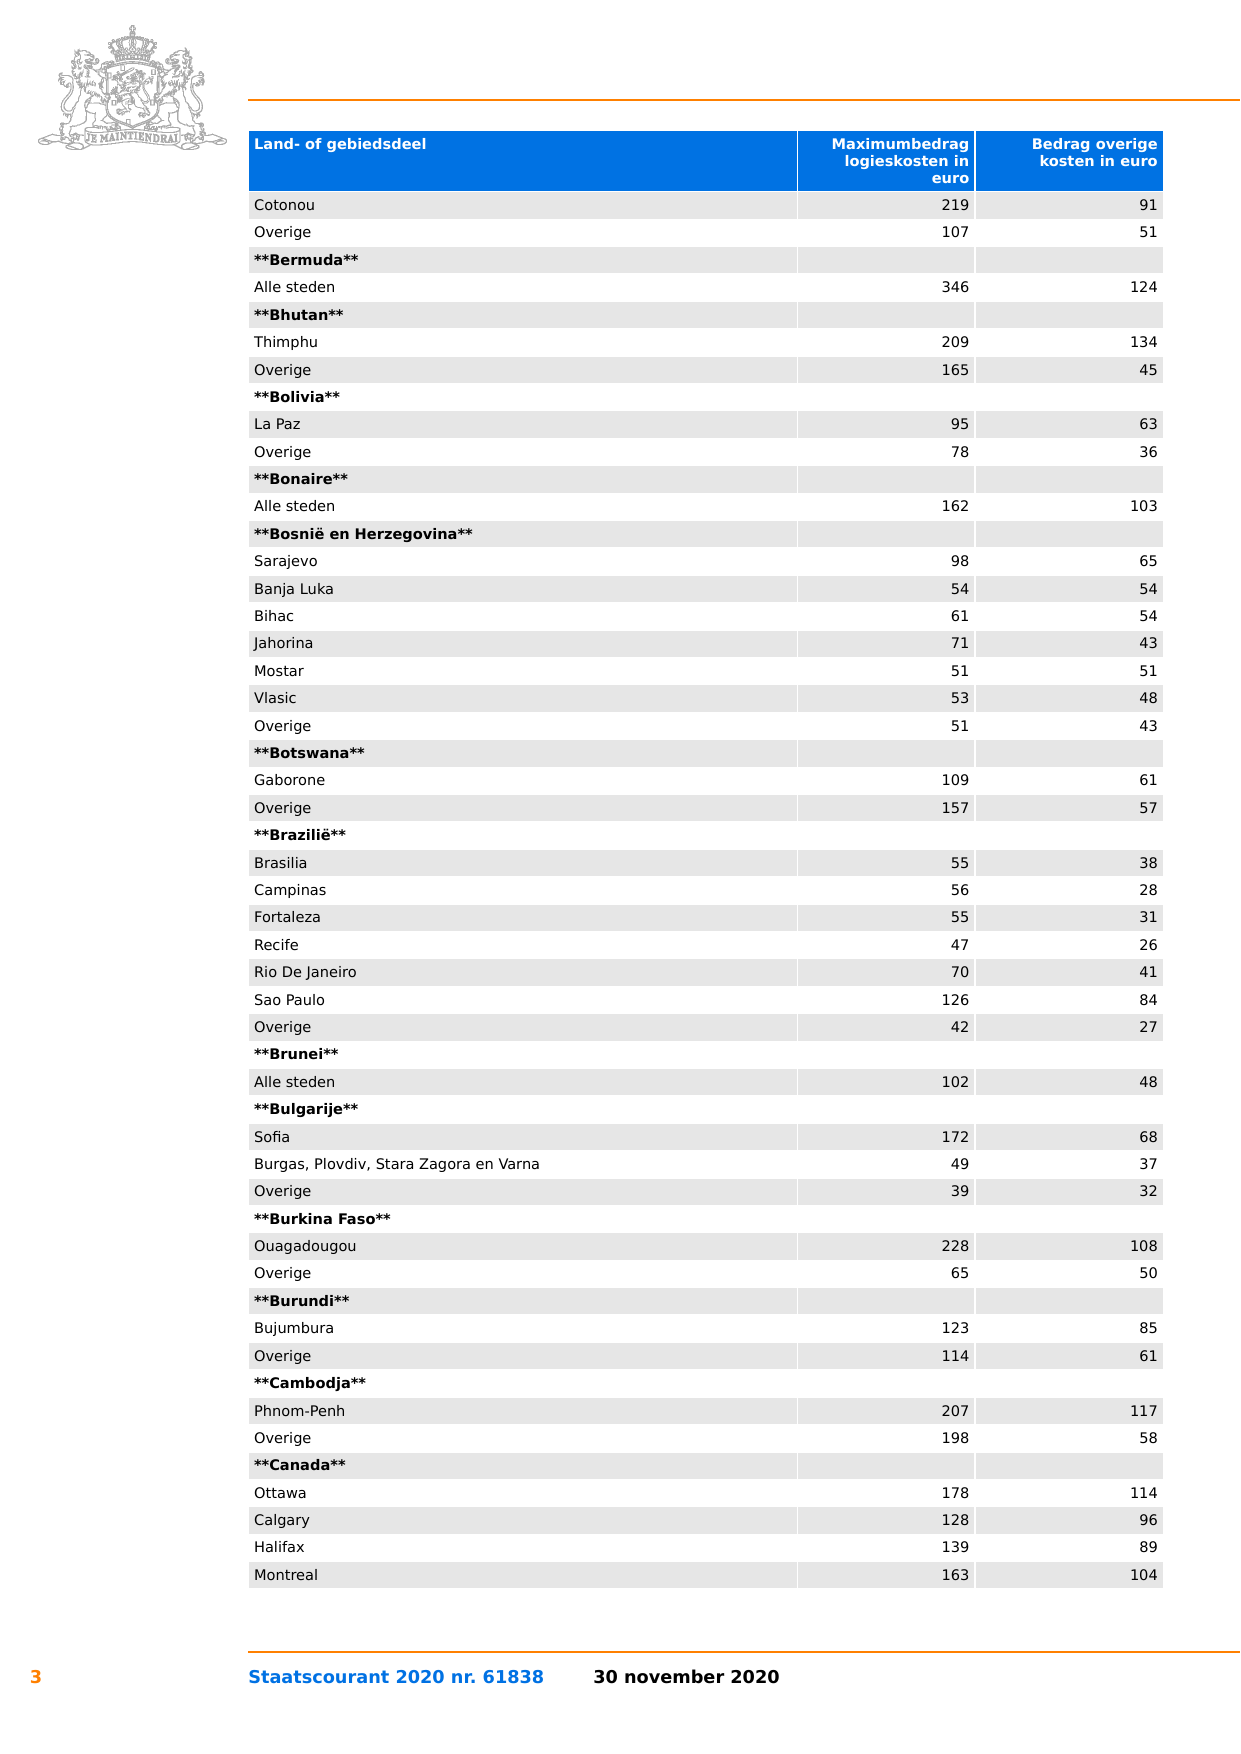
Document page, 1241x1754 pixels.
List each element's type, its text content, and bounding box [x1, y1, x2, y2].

table_cell Ouagadougou [249, 1233, 797, 1260]
table_cell 55 [798, 850, 974, 876]
table_cell 51 [798, 658, 974, 684]
table_header Land- of gebiedsdeel [249, 131, 797, 191]
table_cell 63 [976, 411, 1163, 438]
table_cell Recife [249, 932, 797, 958]
table_cell **Burkina Faso** [249, 1206, 797, 1232]
table_cell [976, 1453, 1163, 1479]
table_cell 51 [976, 658, 1163, 684]
table_cell 43 [976, 713, 1163, 739]
table_cell 70 [798, 959, 974, 986]
table_cell **Brunei** [249, 1042, 797, 1068]
table_cell [798, 1370, 974, 1397]
table_cell 58 [976, 1425, 1163, 1451]
table_cell **Cambodja** [249, 1370, 797, 1397]
table_cell Overige [249, 220, 797, 246]
table_cell 123 [798, 1316, 974, 1342]
table_cell [976, 302, 1163, 328]
table_cell 65 [976, 549, 1163, 575]
table_cell 27 [976, 1014, 1163, 1041]
table_cell 54 [976, 603, 1163, 629]
table_cell [798, 1096, 974, 1123]
table_cell [798, 521, 974, 547]
table_cell 61 [976, 1343, 1163, 1369]
table_cell Overige [249, 357, 797, 383]
table_cell 107 [798, 220, 974, 246]
table_cell [976, 740, 1163, 767]
table_cell Thimphu [249, 329, 797, 356]
table_cell 37 [976, 1151, 1163, 1177]
table_cell 95 [798, 411, 974, 438]
table_cell 178 [798, 1480, 974, 1506]
table_cell 78 [798, 439, 974, 465]
table_cell 32 [976, 1179, 1163, 1205]
table_cell 47 [798, 932, 974, 958]
table_cell 124 [976, 275, 1163, 301]
table_cell 108 [976, 1233, 1163, 1260]
table_cell 28 [976, 877, 1163, 903]
table_cell La Paz [249, 411, 797, 438]
table_cell Brasilia [249, 850, 797, 876]
table_cell Halifax [249, 1535, 797, 1561]
table_cell 165 [798, 357, 974, 383]
table_cell Overige [249, 1425, 797, 1451]
table_cell Calgary [249, 1507, 797, 1534]
table_cell 48 [976, 685, 1163, 712]
table_cell **Bonaire** [249, 466, 797, 493]
table_cell 57 [976, 795, 1163, 821]
table_cell 91 [976, 192, 1163, 219]
table_cell Overige [249, 713, 797, 739]
table_cell 117 [976, 1398, 1163, 1424]
table_cell 96 [976, 1507, 1163, 1534]
table_header Bedrag overige kosten in euro [976, 131, 1163, 191]
table_cell Alle steden [249, 1069, 797, 1095]
table_cell Overige [249, 1261, 797, 1287]
table_cell Alle steden [249, 494, 797, 520]
table_cell Overige [249, 1343, 797, 1369]
table_cell [798, 1453, 974, 1479]
table_cell [798, 247, 974, 273]
table_cell **Burundi** [249, 1288, 797, 1314]
table_cell 51 [798, 713, 974, 739]
table_cell Gaborone [249, 768, 797, 794]
table_cell 163 [798, 1562, 974, 1588]
table_cell Vlasic [249, 685, 797, 712]
table_cell [976, 1288, 1163, 1314]
table_cell 139 [798, 1535, 974, 1561]
table_cell Sao Paulo [249, 987, 797, 1013]
table_cell [976, 1370, 1163, 1397]
table_cell 114 [976, 1480, 1163, 1506]
table_cell **Bhutan** [249, 302, 797, 328]
table_cell Alle steden [249, 275, 797, 301]
table_cell Overige [249, 1179, 797, 1205]
table_cell 114 [798, 1343, 974, 1369]
table_cell 41 [976, 959, 1163, 986]
table_cell Burgas, Plovdiv, Stara Zagora en Varna [249, 1151, 797, 1177]
table_cell [798, 823, 974, 849]
table_cell Fortaleza [249, 905, 797, 931]
table_cell 98 [798, 549, 974, 575]
table_cell 128 [798, 1507, 974, 1534]
table_cell 26 [976, 932, 1163, 958]
table_cell 162 [798, 494, 974, 520]
table_cell 219 [798, 192, 974, 219]
table_cell Jahorina [249, 631, 797, 657]
table_cell Sofia [249, 1124, 797, 1150]
table_cell **Botswana** [249, 740, 797, 767]
table_cell 42 [798, 1014, 974, 1041]
table_cell 109 [798, 768, 974, 794]
table_cell **Bosnië en Herzegovina** [249, 521, 797, 547]
table_cell 48 [976, 1069, 1163, 1095]
table_cell 43 [976, 631, 1163, 657]
table_cell Rio De Janeiro [249, 959, 797, 986]
table_cell 172 [798, 1124, 974, 1150]
table_cell 38 [976, 850, 1163, 876]
table_cell [976, 1042, 1163, 1068]
table_cell 126 [798, 987, 974, 1013]
table_cell 55 [798, 905, 974, 931]
table_cell 61 [798, 603, 974, 629]
table_cell 56 [798, 877, 974, 903]
table_cell **Brazilië** [249, 823, 797, 849]
table_cell 346 [798, 275, 974, 301]
table_cell 103 [976, 494, 1163, 520]
table_cell 61 [976, 768, 1163, 794]
table_cell Sarajevo [249, 549, 797, 575]
table_cell Overige [249, 1014, 797, 1041]
table_cell Campinas [249, 877, 797, 903]
table_cell 54 [976, 576, 1163, 602]
table_cell 198 [798, 1425, 974, 1451]
table_cell [976, 466, 1163, 493]
table_cell Bujumbura [249, 1316, 797, 1342]
table_cell 89 [976, 1535, 1163, 1561]
table_cell 49 [798, 1151, 974, 1177]
table_cell **Bermuda** [249, 247, 797, 273]
table_cell [976, 384, 1163, 410]
table_cell Overige [249, 439, 797, 465]
table_cell [798, 384, 974, 410]
table_cell Overige [249, 795, 797, 821]
table_cell Ottawa [249, 1480, 797, 1506]
table_cell Montreal [249, 1562, 797, 1588]
table_cell 31 [976, 905, 1163, 931]
table_cell [976, 521, 1163, 547]
table_cell 157 [798, 795, 974, 821]
table_cell [798, 740, 974, 767]
table_cell [798, 1042, 974, 1068]
table_cell 85 [976, 1316, 1163, 1342]
table_cell Banja Luka [249, 576, 797, 602]
table_cell 68 [976, 1124, 1163, 1150]
table_cell 71 [798, 631, 974, 657]
table_cell [976, 1096, 1163, 1123]
table_cell 39 [798, 1179, 974, 1205]
table_cell 53 [798, 685, 974, 712]
table_cell [976, 1206, 1163, 1232]
table_cell 50 [976, 1261, 1163, 1287]
table_cell 207 [798, 1398, 974, 1424]
table_cell 51 [976, 220, 1163, 246]
table_cell 134 [976, 329, 1163, 356]
table_cell Bihac [249, 603, 797, 629]
table_cell 36 [976, 439, 1163, 465]
picture [38, 25, 227, 150]
table_cell **Canada** [249, 1453, 797, 1479]
table_cell 84 [976, 987, 1163, 1013]
table_cell 54 [798, 576, 974, 602]
table_cell 228 [798, 1233, 974, 1260]
table_cell Cotonou [249, 192, 797, 219]
table_cell [976, 823, 1163, 849]
table_cell 102 [798, 1069, 974, 1095]
table_cell [798, 466, 974, 493]
table_cell **Bulgarije** [249, 1096, 797, 1123]
table_cell [798, 1206, 974, 1232]
table_header Maximumbedrag logieskosten in euro [798, 131, 974, 191]
table_cell Mostar [249, 658, 797, 684]
table_cell 209 [798, 329, 974, 356]
table_cell 65 [798, 1261, 974, 1287]
table_cell Phnom-Penh [249, 1398, 797, 1424]
table_cell [798, 1288, 974, 1314]
table_cell 104 [976, 1562, 1163, 1588]
table_cell 45 [976, 357, 1163, 383]
table_cell **Bolivia** [249, 384, 797, 410]
table_cell [976, 247, 1163, 273]
table_cell [798, 302, 974, 328]
